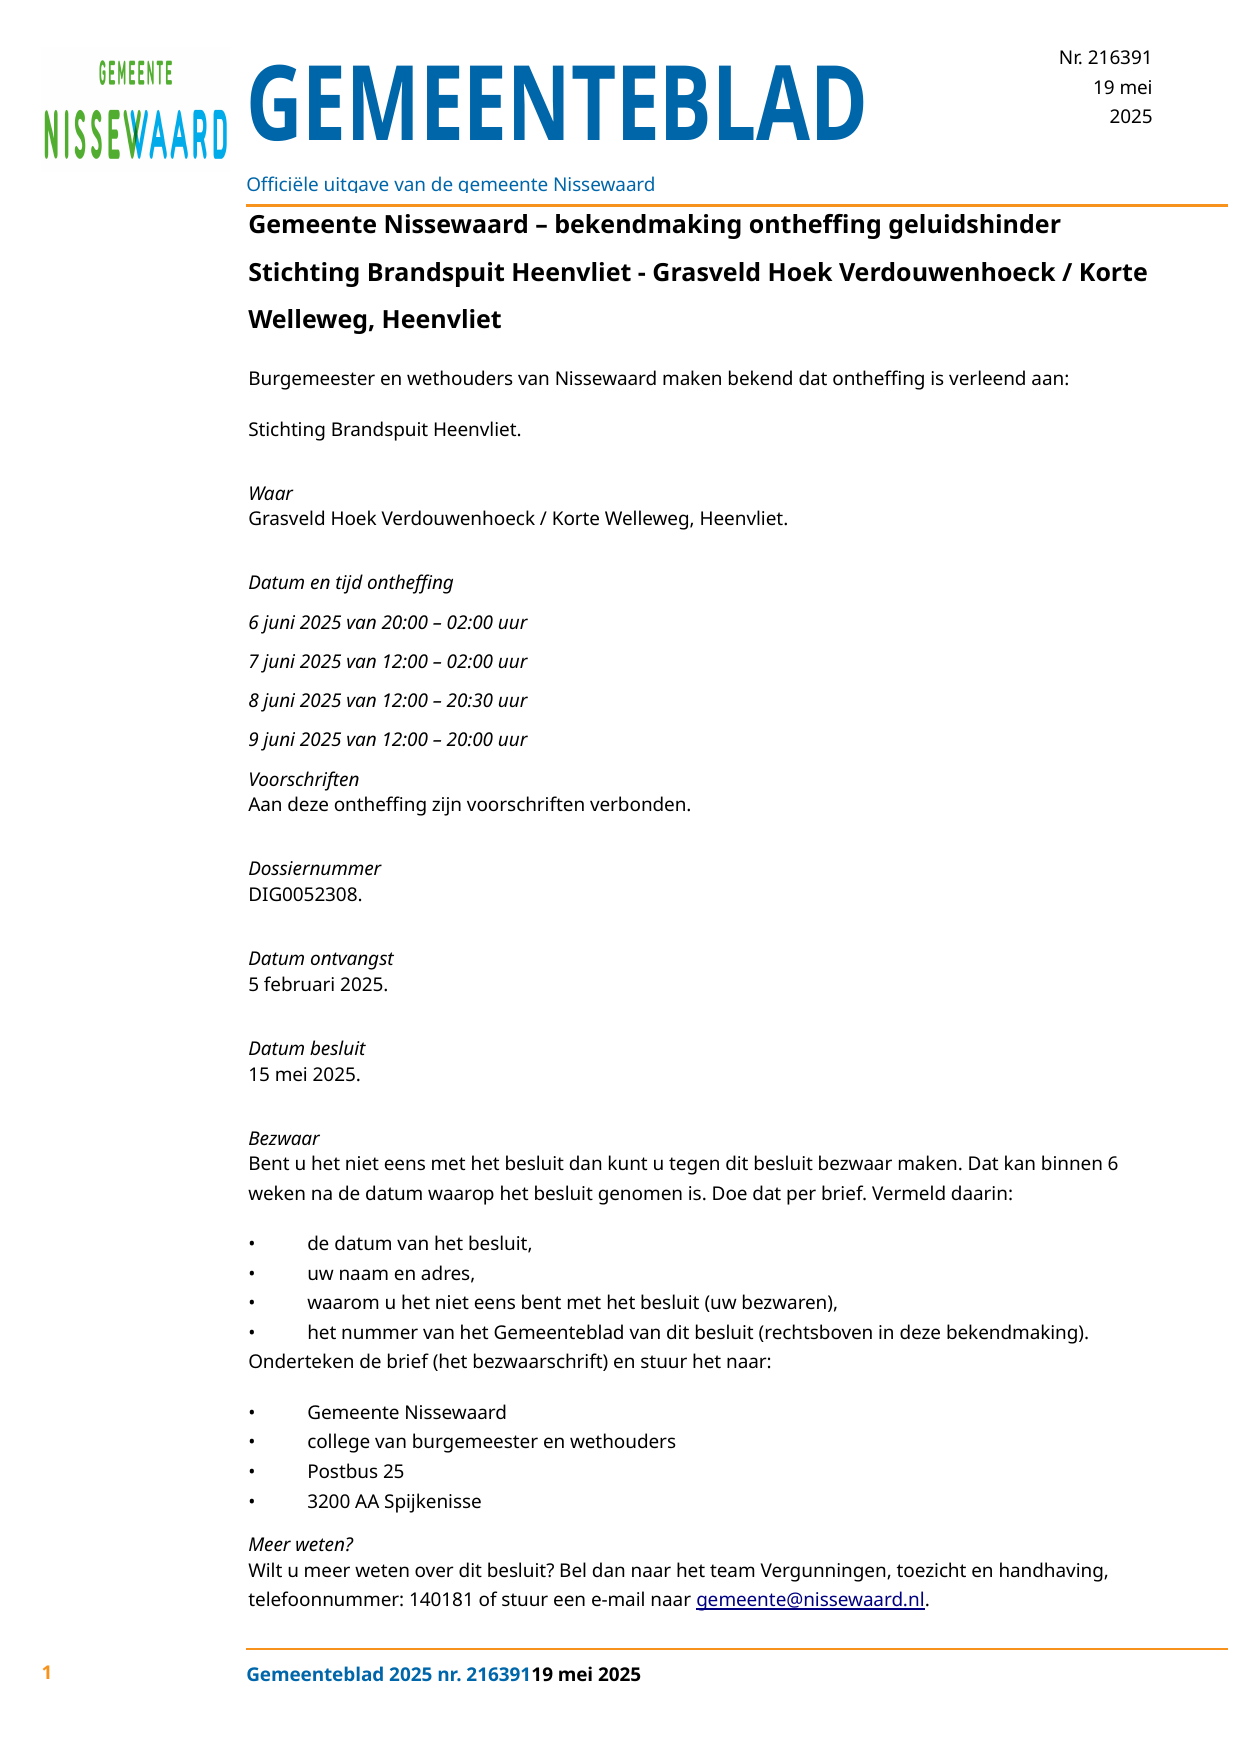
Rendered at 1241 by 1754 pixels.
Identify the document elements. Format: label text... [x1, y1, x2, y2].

list 3200 AA Spijkenisse [248, 1488, 1152, 1514]
text 8 juni 2025 van 12:00 – 20:30 uur [248, 687, 1152, 713]
text Bezwaar [248, 1125, 1152, 1150]
text Datum en tijd ontheffing [248, 569, 1152, 595]
text Datum besluit [248, 1035, 1152, 1061]
text Bent u het niet eens met het besluit dan kunt u tegen dit besluit bezwaar maken. Dat kan binnen 6 weken na de datum waarop het besluit genomen is. Doe dat per brief. Vermeld daarin: [248, 1150, 1152, 1206]
list Gemeente Nissewaard [248, 1399, 1152, 1425]
list college van burgemeester en wethouders [248, 1429, 1152, 1454]
text Aan deze ontheffing zijn voorschriften verbonden. [248, 792, 1152, 817]
text 5 februari 2025. [248, 971, 1152, 997]
text Gemeente Nissewaard – bekendmaking ontheffing geluidshinder Stichting Brandspuit Heenvliet - Grasveld Hoek Verdouwenhoeck / Korte Welleweg, Heenvliet [248, 207, 1152, 336]
text Waar [248, 480, 1152, 506]
list het nummer van het Gemeenteblad van dit besluit (rechtsboven in deze bekendmaking). [248, 1319, 1152, 1345]
text 15 mei 2025. [248, 1061, 1152, 1086]
text Onderteken de brief (het bezwaarschrift) en stuur het naar: [248, 1349, 1152, 1374]
text Datum ontvangst [248, 945, 1152, 971]
text 6 juni 2025 van 20:00 – 02:00 uur [248, 609, 1152, 634]
text Voorschriften [248, 766, 1152, 792]
list waarom u het niet eens bent met het besluit (uw bezwaren), [248, 1289, 1152, 1315]
text 9 juni 2025 van 12:00 – 20:00 uur [248, 727, 1152, 752]
text 7 juni 2025 van 12:00 – 02:00 uur [248, 648, 1152, 674]
list uw naam en adres, [248, 1260, 1152, 1286]
list de datum van het besluit, [248, 1230, 1152, 1256]
text Burgemeester en wethouders van Nissewaard maken bekend dat ontheffing is verleend aan: [248, 366, 1152, 391]
text Meer weten? [248, 1531, 1152, 1557]
list Postbus 25 [248, 1458, 1152, 1484]
picture [41, 47, 231, 172]
text Grasveld Hoek Verdouwenhoeck / Korte Welleweg, Heenvliet. [248, 506, 1152, 531]
text Stichting Brandspuit Heenvliet. [248, 416, 1152, 442]
text DIG0052308. [248, 881, 1152, 907]
text Dossiernummer [248, 856, 1152, 881]
text Wilt u meer weten over dit besluit? Bel dan naar het team Vergunningen, toezicht en handhaving, telefoonnummer: 140181 of stuur een e-mail naar gemeente@nissewaard.nl. [248, 1557, 1152, 1612]
